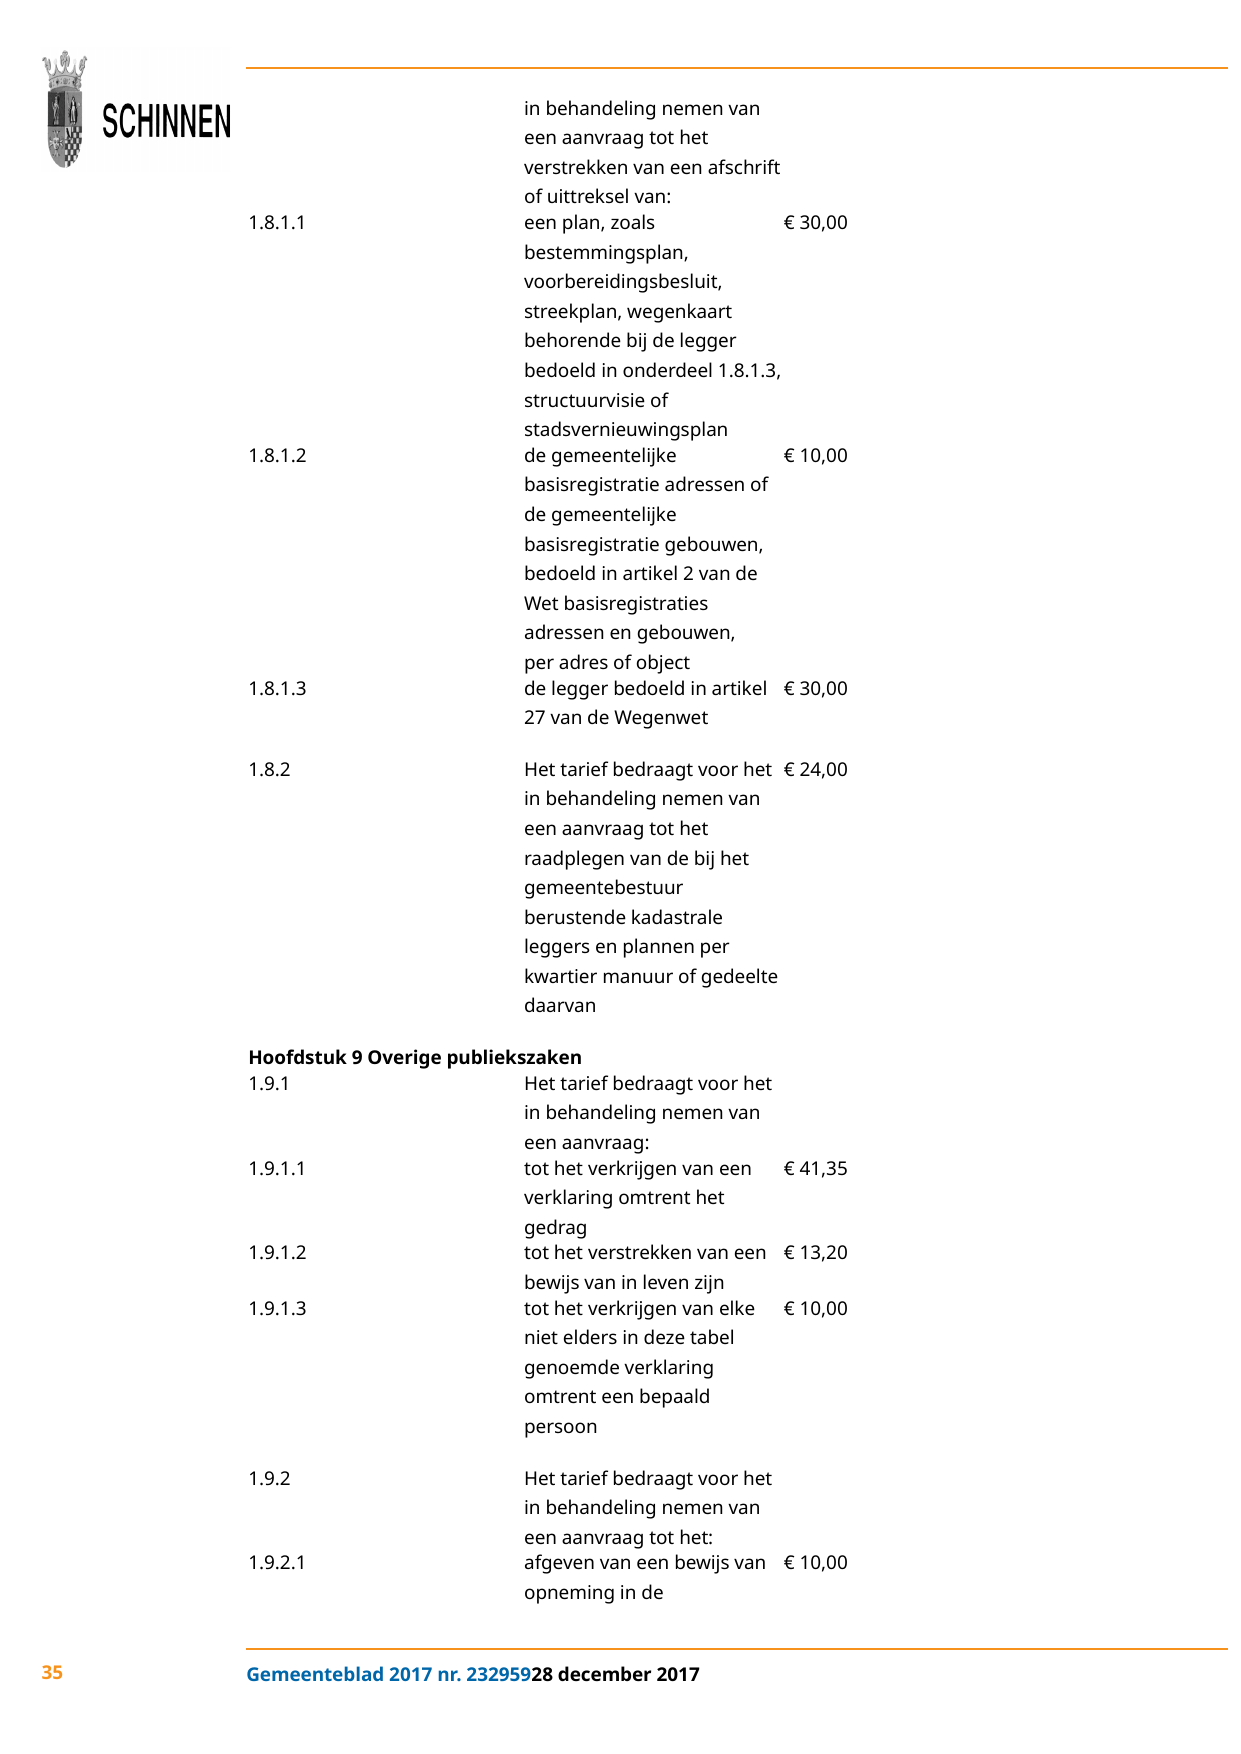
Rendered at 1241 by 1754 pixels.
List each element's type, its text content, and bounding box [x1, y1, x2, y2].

table_cell 1.8.1.3 [248, 675, 524, 730]
table_cell Het tarief bedraagt voor het in behandeling nemen van een aanvraag tot het: [524, 1465, 784, 1549]
table_cell € 10,00 [784, 1550, 1152, 1605]
table_cell een plan, zoals bestemmingsplan, voorbereidingsbesluit, streekplan, wegenkaart behorende bij de legger bedoeld in onderdeel 1.8.1.3, structuurvisie of stadsvernieuwingsplan [524, 209, 784, 442]
table_cell in behandeling nemen van een aanvraag tot het verstrekken van een afschrift of uittreksel van: [524, 95, 784, 209]
table_cell € 30,00 [784, 209, 1152, 442]
table_cell € 10,00 [784, 442, 1152, 675]
table_cell 1.8.1.1 [248, 209, 524, 442]
table_cell Het tarief bedraagt voor het in behandeling nemen van een aanvraag tot het raadplegen van de bij het gemeentebestuur berustende kadastrale leggers en plannen per kwartier manuur of gedeelte daarvan [524, 756, 784, 1018]
table_cell € 13,20 [784, 1240, 1152, 1295]
table_cell Het tarief bedraagt voor het in behandeling nemen van een aanvraag: [524, 1070, 784, 1155]
table_cell 1.9.2 [248, 1465, 524, 1549]
table_cell [784, 730, 1152, 756]
table_cell € 10,00 [784, 1295, 1152, 1439]
table_cell [784, 1044, 1152, 1070]
table_cell 1.8.2 [248, 756, 524, 1018]
table_cell de gemeentelijke basisregistratie adressen of de gemeentelijke basisregistratie gebouwen, bedoeld in artikel 2 van de Wet basisregistraties adressen en gebouwen, per adres of object [524, 442, 784, 675]
picture [41, 47, 231, 172]
table_cell [248, 1018, 524, 1044]
table_cell [524, 1018, 784, 1044]
table_cell afgeven van een bewijs van opneming in de [524, 1550, 784, 1605]
table_cell 1.9.1.3 [248, 1295, 524, 1439]
table_cell [784, 95, 1152, 209]
table_cell tot het verkrijgen van elke niet elders in deze tabel genoemde verklaring omtrent een bepaald persoon [524, 1295, 784, 1439]
table_cell [248, 1439, 524, 1465]
table_cell [784, 1465, 1152, 1549]
table_cell [524, 1439, 784, 1465]
table_cell 1.9.2.1 [248, 1550, 524, 1605]
table_cell 1.9.1.1 [248, 1155, 524, 1239]
table_cell 1.9.1.2 [248, 1240, 524, 1295]
table_cell [524, 730, 784, 756]
table_cell 1.9.1 [248, 1070, 524, 1155]
table_cell tot het verkrijgen van een verklaring omtrent het gedrag [524, 1155, 784, 1239]
table_cell [784, 1070, 1152, 1155]
table_cell € 30,00 [784, 675, 1152, 730]
table_cell 1.8.1.2 [248, 442, 524, 675]
table_cell tot het verstrekken van een bewijs van in leven zijn [524, 1240, 784, 1295]
table_cell [784, 1018, 1152, 1044]
table_cell € 41,35 [784, 1155, 1152, 1239]
table_cell [248, 730, 524, 756]
table_cell € 24,00 [784, 756, 1152, 1018]
table_cell Hoofdstuk 9 Overige publiekszaken [248, 1044, 784, 1070]
table_cell [784, 1439, 1152, 1465]
table_cell de legger bedoeld in artikel 27 van de Wegenwet [524, 675, 784, 730]
table_cell [248, 95, 524, 209]
